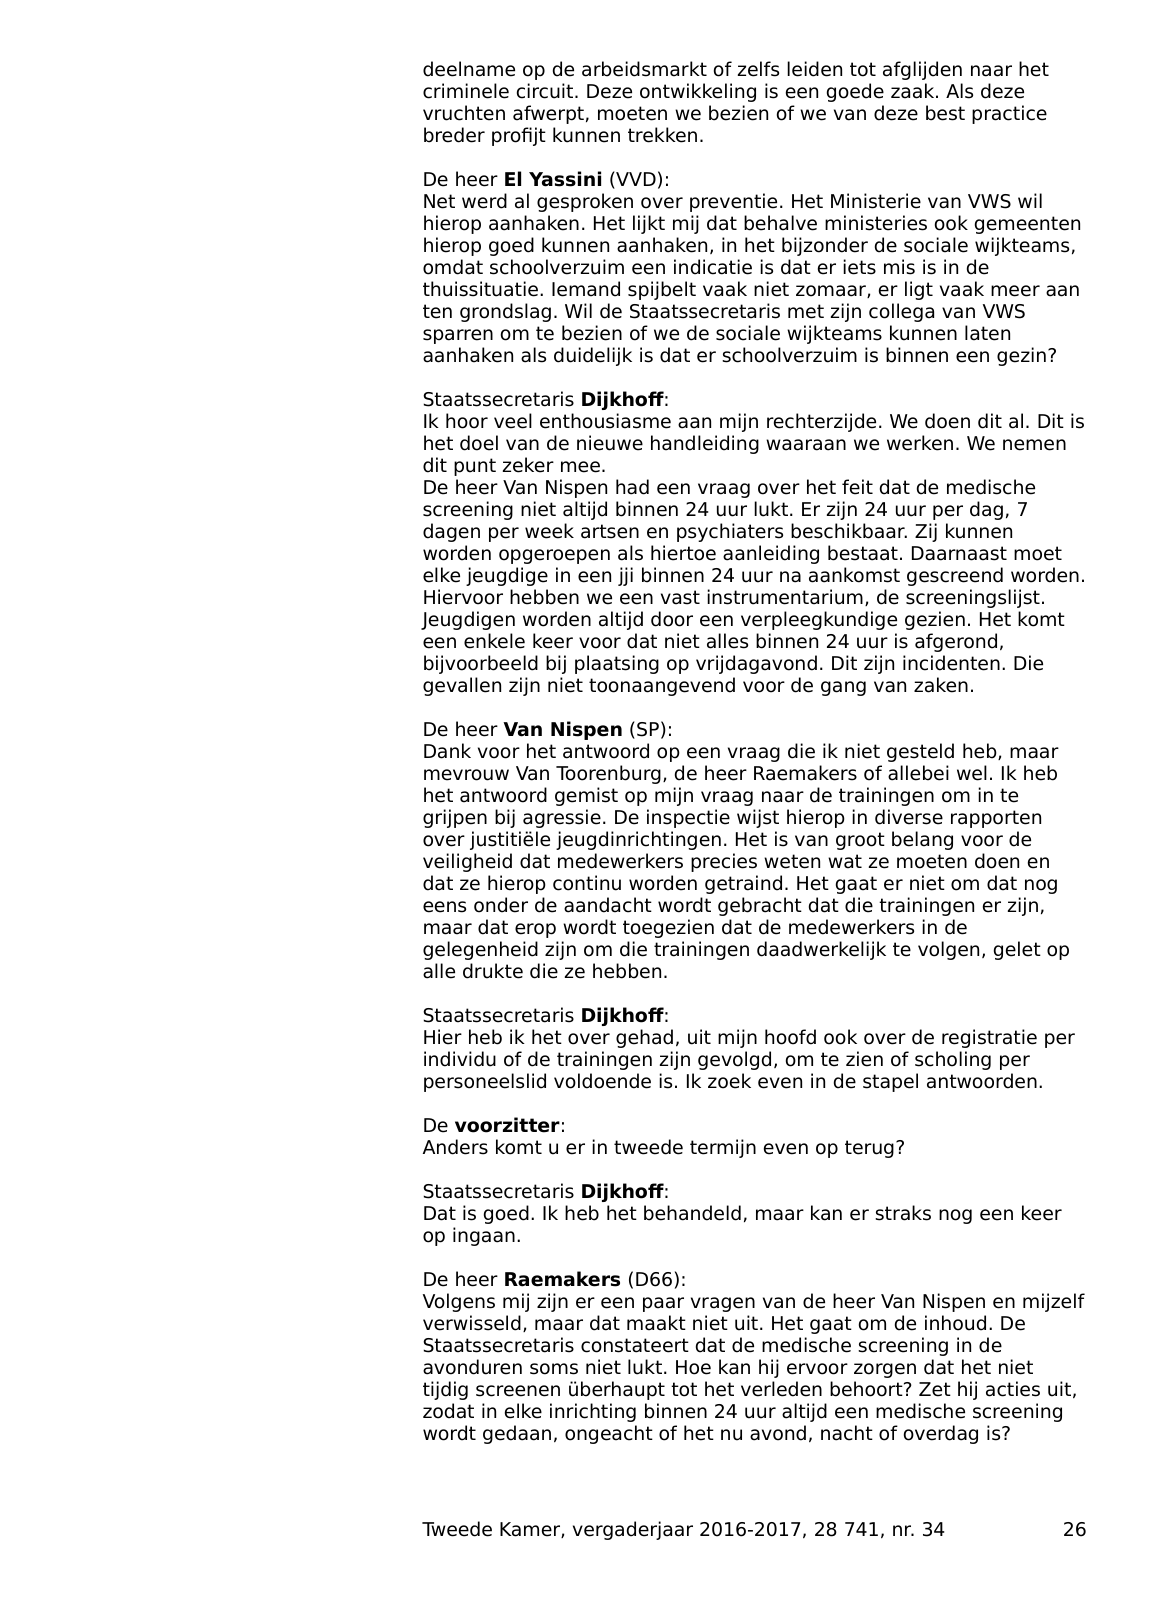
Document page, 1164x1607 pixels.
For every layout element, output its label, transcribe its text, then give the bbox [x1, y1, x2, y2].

text Staatssecretaris Dijkhoff: [422, 1181, 1087, 1203]
text De heer El Yassini (VVD): [422, 169, 1087, 191]
text Dat is goed. Ik heb het behandeld, maar kan er straks nog een keer op ingaan. [422, 1203, 1087, 1247]
text Hier heb ik het over gehad, uit mijn hoofd ook over de registratie per individu of de trainingen zijn gevolgd, om te zien of scholing per personeelslid voldoende is. Ik zoek even in de stapel antwoorden. [422, 1027, 1087, 1093]
text deelname op de arbeidsmarkt of zelfs leiden tot afglijden naar het criminele circuit. Deze ontwikkeling is een goede zaak. Als deze vruchten afwerpt, moeten we bezien of we van deze best practice breder profijt kunnen trekken. [422, 59, 1087, 147]
text De heer Van Nispen had een vraag over het feit dat de medische screening niet altijd binnen 24 uur lukt. Er zijn 24 uur per dag, 7 dagen per week artsen en psychiaters beschikbaar. Zij kunnen worden opgeroepen als hiertoe aanleiding bestaat. Daarnaast moet elke jeugdige in een jji binnen 24 uur na aankomst gescreend worden. Hiervoor hebben we een vast instrumentarium, de screeningslijst. Jeugdigen worden altijd door een verpleegkundige gezien. Het komt een enkele keer voor dat niet alles binnen 24 uur is afgerond, bijvoorbeeld bij plaatsing op vrijdagavond. Dit zijn incidenten. Die gevallen zijn niet toonaangevend voor de gang van zaken. [422, 477, 1087, 697]
text Net werd al gesproken over preventie. Het Ministerie van VWS wil hierop aanhaken. Het lijkt mij dat behalve ministeries ook gemeenten hierop goed kunnen aanhaken, in het bijzonder de sociale wijkteams, omdat schoolverzuim een indicatie is dat er iets mis is in de thuissituatie. Iemand spijbelt vaak niet zomaar, er ligt vaak meer aan ten grondslag. Wil de Staatssecretaris met zijn collega van VWS sparren om te bezien of we de sociale wijkteams kunnen laten aanhaken als duidelijk is dat er schoolverzuim is binnen een gezin? [422, 191, 1087, 367]
text Staatssecretaris Dijkhoff: [422, 389, 1087, 411]
text Ik hoor veel enthousiasme aan mijn rechterzijde. We doen dit al. Dit is het doel van de nieuwe handleiding waaraan we werken. We nemen dit punt zeker mee. [422, 411, 1087, 477]
text Anders komt u er in tweede termijn even op terug? [422, 1137, 1087, 1159]
text Volgens mij zijn er een paar vragen van de heer Van Nispen en mijzelf verwisseld, maar dat maakt niet uit. Het gaat om de inhoud. De Staatssecretaris constateert dat de medische screening in de avonduren soms niet lukt. Hoe kan hij ervoor zorgen dat het niet tijdig screenen überhaupt tot het verleden behoort? Zet hij acties uit, zodat in elke inrichting binnen 24 uur altijd een medische screening wordt gedaan, ongeacht of het nu avond, nacht of overdag is? [422, 1291, 1087, 1445]
text Dank voor het antwoord op een vraag die ik niet gesteld heb, maar mevrouw Van Toorenburg, de heer Raemakers of allebei wel. Ik heb het antwoord gemist op mijn vraag naar de trainingen om in te grijpen bij agressie. De inspectie wijst hierop in diverse rapporten over justitiële jeugdinrichtingen. Het is van groot belang voor de veiligheid dat medewerkers precies weten wat ze moeten doen en dat ze hierop continu worden getraind. Het gaat er niet om dat nog eens onder de aandacht wordt gebracht dat die trainingen er zijn, maar dat erop wordt toegezien dat de medewerkers in de gelegenheid zijn om die trainingen daadwerkelijk te volgen, gelet op alle drukte die ze hebben. [422, 741, 1087, 983]
text Staatssecretaris Dijkhoff: [422, 1005, 1087, 1027]
text De voorzitter: [422, 1115, 1087, 1137]
text De heer Van Nispen (SP): [422, 719, 1087, 741]
text De heer Raemakers (D66): [422, 1269, 1087, 1291]
